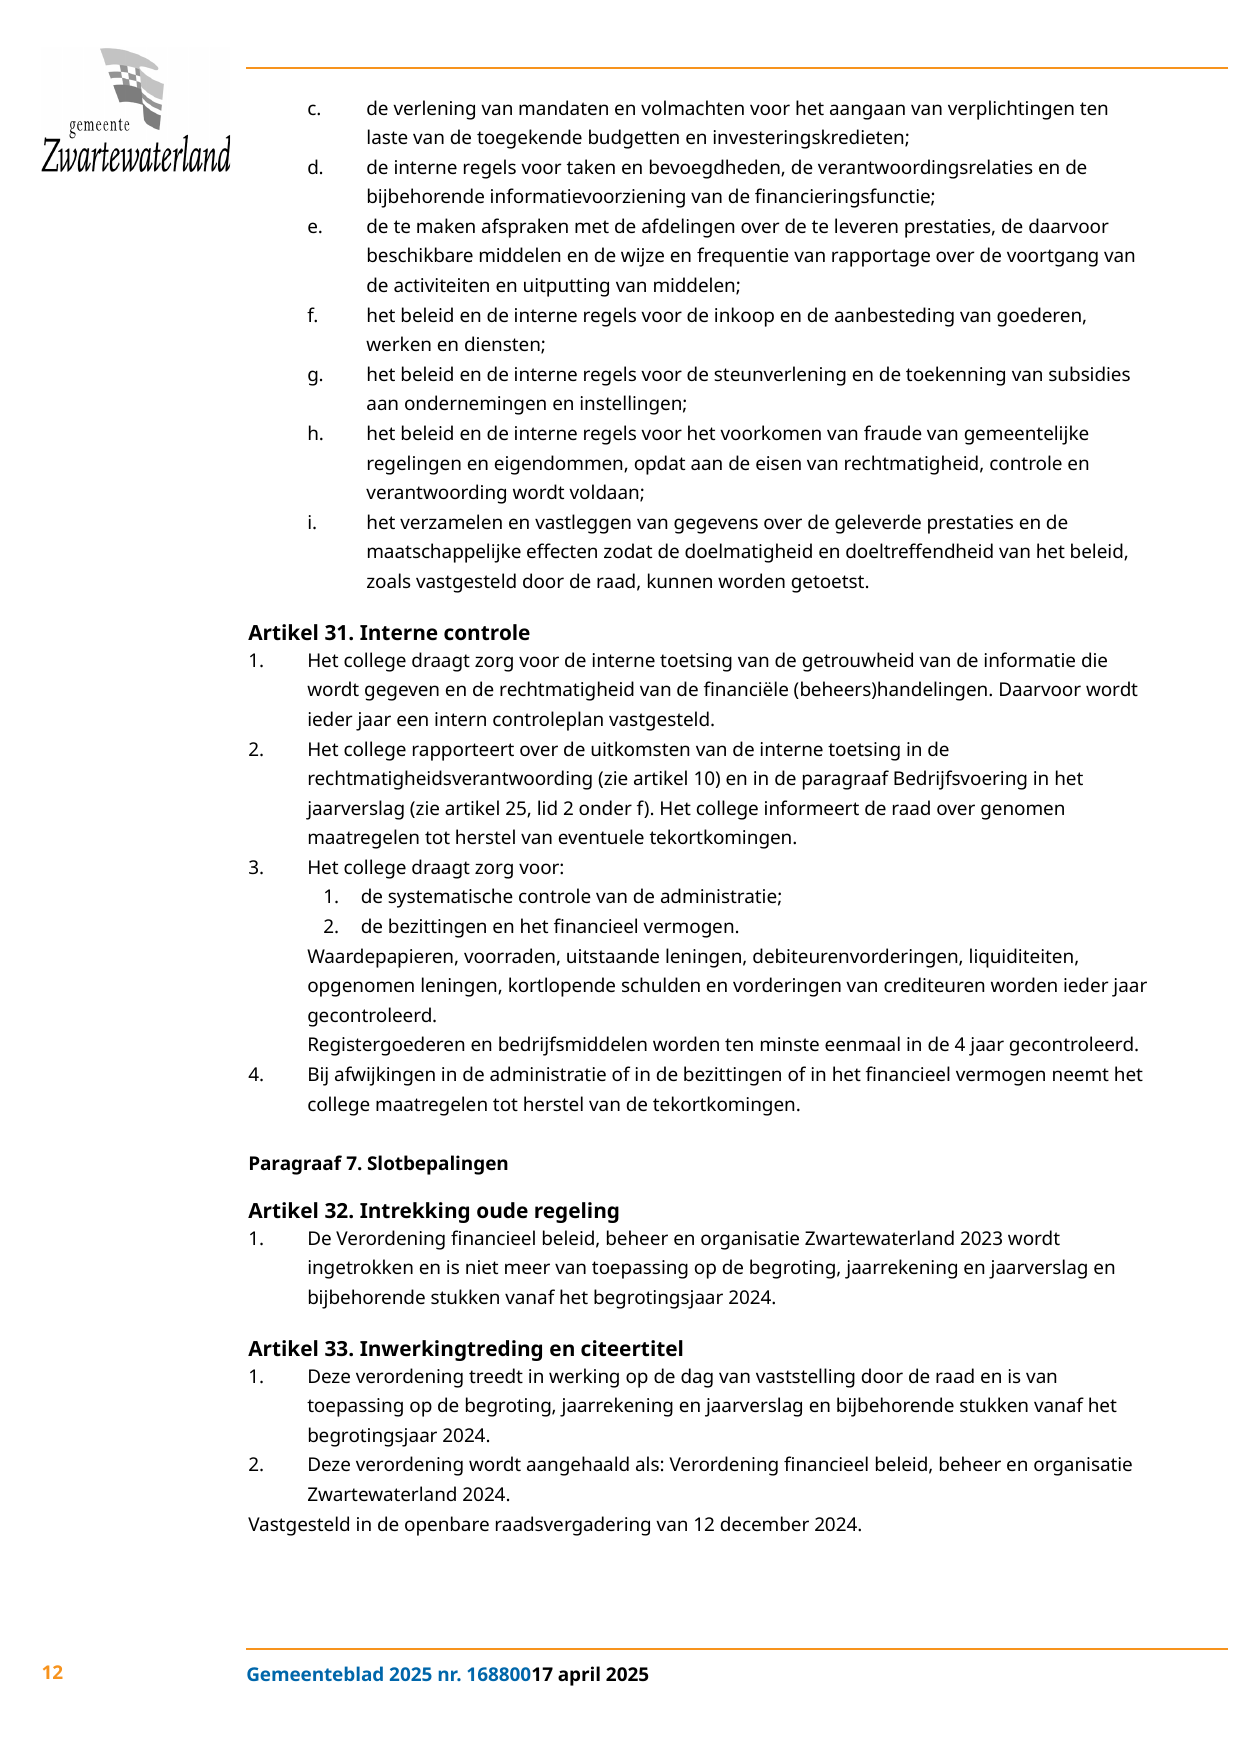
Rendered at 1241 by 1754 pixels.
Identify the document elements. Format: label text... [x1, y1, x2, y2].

list Deze verordening wordt aangehaald als: Verordening financieel beleid, beheer en organisatie Zwartewaterland 2024. [248, 1452, 1152, 1507]
text Artikel 32. Intrekking oude regeling [248, 1196, 1152, 1225]
list Registergoederen en bedrijfsmiddelen worden ten minste eenmaal in de 4 jaar gecontroleerd. [248, 1032, 1152, 1057]
list Het college draagt zorg voor: [248, 854, 1152, 880]
list Het college draagt zorg voor de interne toetsing van de getrouwheid van de informatie die wordt gegeven en de rechtmatigheid van de financiële (beheers)handelingen. Daarvoor wordt ieder jaar een intern controleplan vastgesteld. [248, 647, 1152, 732]
list de interne regels voor taken en bevoegdheden, de verantwoordingsrelaties en de bijbehorende informatievoorziening van de financieringsfunctie; [307, 154, 1152, 209]
text Vastgesteld in de openbare raadsvergadering van 12 december 2024. [248, 1511, 1152, 1537]
list de systematische controle van de administratie; [323, 884, 1152, 909]
text Artikel 31. Interne controle [248, 618, 1152, 647]
list De Verordening financieel beleid, beheer en organisatie Zwartewaterland 2023 wordt ingetrokken en is niet meer van toepassing op de begroting, jaarrekening en jaarverslag en bijbehorende stukken vanaf het begrotingsjaar 2024. [248, 1225, 1152, 1310]
list Waardepapieren, voorraden, uitstaande leningen, debiteurenvorderingen, liquiditeiten, opgenomen leningen, kortlopende schulden en vorderingen van crediteuren worden ieder jaar gecontroleerd. [248, 943, 1152, 1028]
list het beleid en de interne regels voor het voorkomen van fraude van gemeentelijke regelingen en eigendommen, opdat aan de eisen van rechtmatigheid, controle en verantwoording wordt voldaan; [307, 420, 1152, 505]
list het beleid en de interne regels voor de steunverlening en de toekenning van subsidies aan ondernemingen en instellingen; [307, 361, 1152, 416]
list het beleid en de interne regels voor de inkoop en de aanbesteding van goederen, werken en diensten; [307, 302, 1152, 357]
list Het college rapporteert over de uitkomsten van de interne toetsing in de rechtmatigheidsverantwoording (zie artikel 10) en in de paragraaf Bedrijfsvoering in het jaarverslag (zie artikel 25, lid 2 onder f). Het college informeert de raad over genomen maatregelen tot herstel van eventuele tekortkomingen. [248, 736, 1152, 850]
text Paragraaf 7. Slotbepalingen [248, 1150, 1152, 1176]
list de te maken afspraken met de afdelingen over de te leveren prestaties, de daarvoor beschikbare middelen en de wijze en frequentie van rapportage over de voortgang van de activiteiten en uitputting van middelen; [307, 213, 1152, 298]
list Deze verordening treedt in werking op de dag van vaststelling door de raad en is van toepassing op de begroting, jaarrekening en jaarverslag en bijbehorende stukken vanaf het begrotingsjaar 2024. [248, 1363, 1152, 1448]
list de bezittingen en het financieel vermogen. [323, 913, 1152, 939]
list het verzamelen en vastleggen van gegevens over de geleverde prestaties en de maatschappelijke effecten zodat de doelmatigheid en doeltreffendheid van het beleid, zoals vastgesteld door de raad, kunnen worden getoetst. [307, 509, 1152, 594]
text Artikel 33. Inwerkingtreding en citeertitel [248, 1334, 1152, 1363]
picture [41, 47, 231, 172]
list Bij afwijkingen in de administratie of in de bezittingen of in het financieel vermogen neemt het college maatregelen tot herstel van de tekortkomingen. [248, 1061, 1152, 1116]
list de verlening van mandaten en volmachten voor het aangaan van verplichtingen ten laste van de toegekende budgetten en investeringskredieten; [307, 95, 1152, 150]
